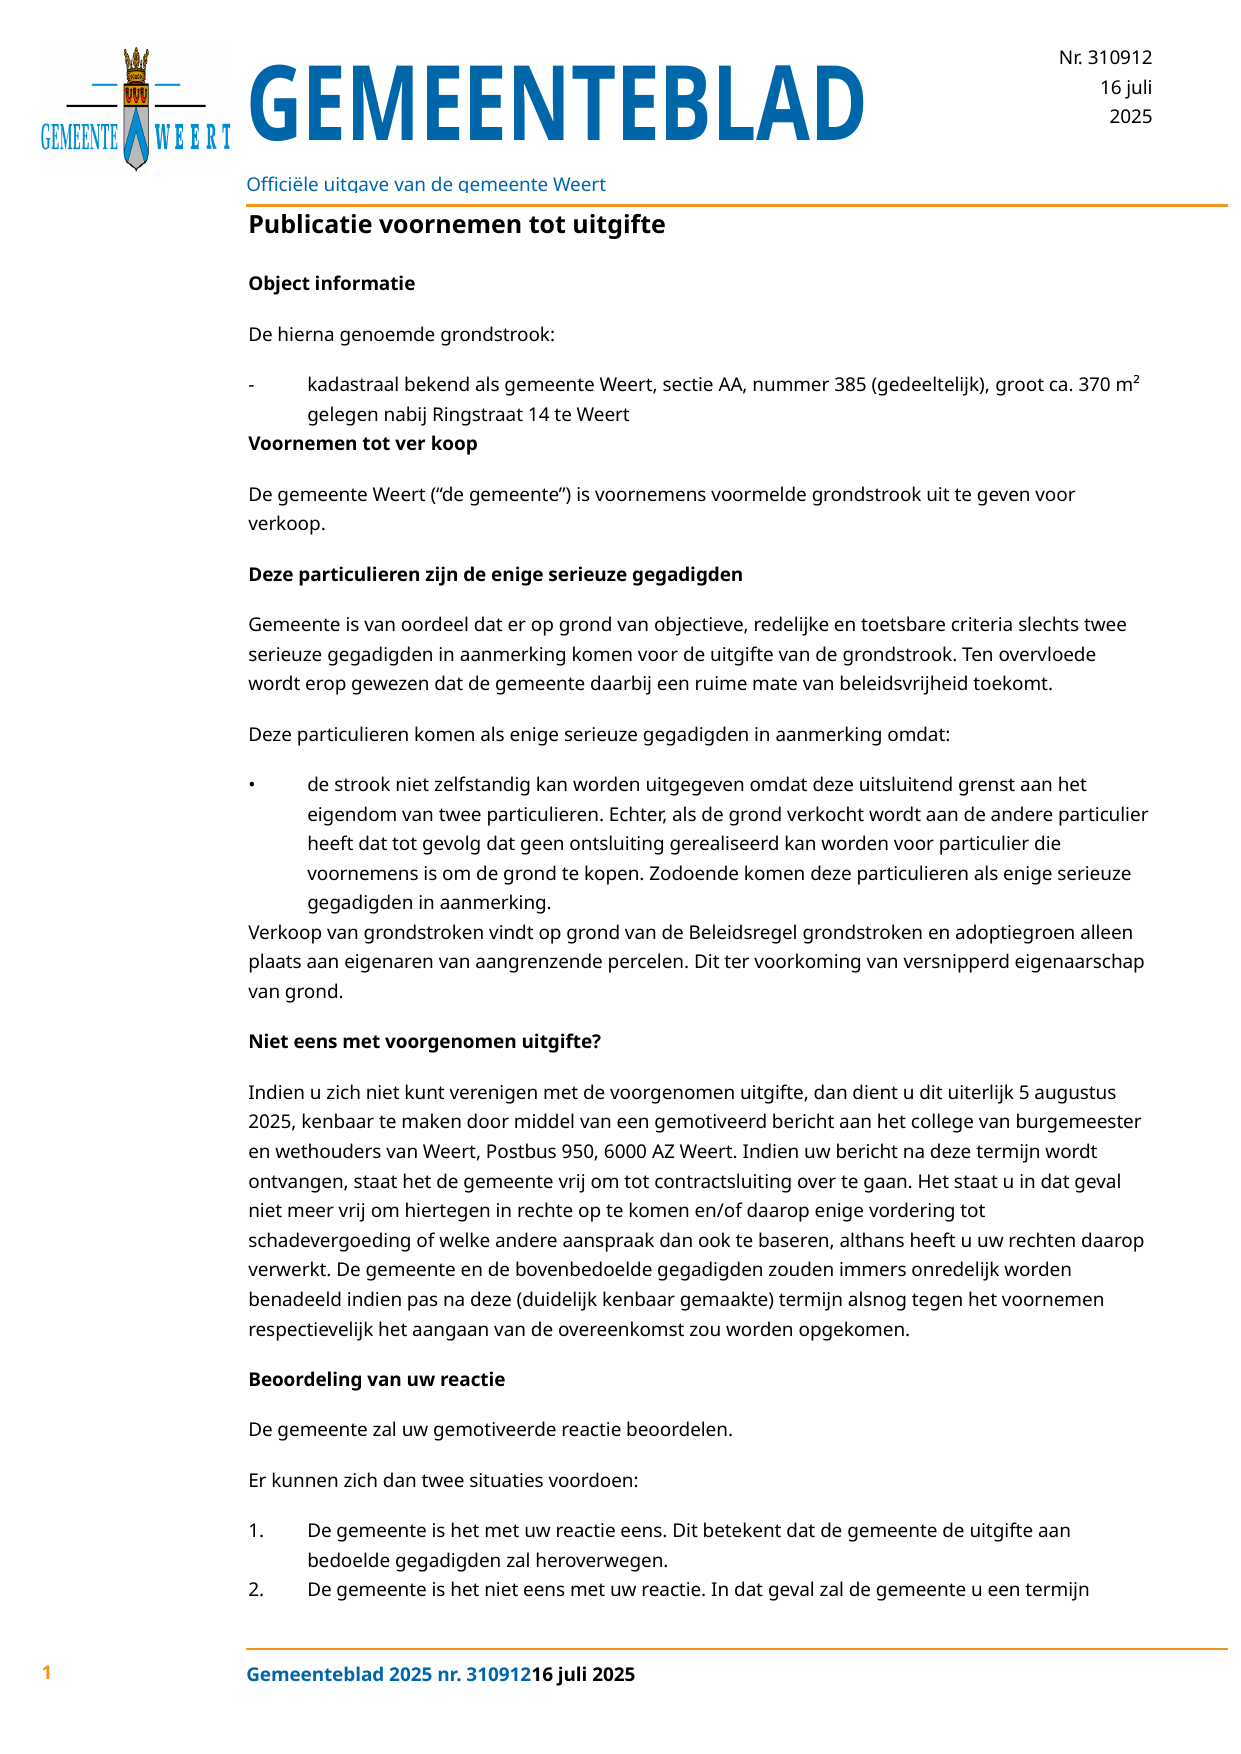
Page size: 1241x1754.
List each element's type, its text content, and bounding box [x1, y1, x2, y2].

text Voornemen tot ver koop [248, 430, 1152, 456]
list kadastraal bekend als gemeente Weert, sectie AA, nummer 385 (gedeeltelijk), groot ca. 370 m² gelegen nabij Ringstraat 14 te Weert [248, 371, 1152, 426]
text Gemeente is van oordeel dat er op grond van objectieve, redelijke en toetsbare criteria slechts twee serieuze gegadigden in aanmerking komen voor de uitgifte van de grondstrook. Ten overvloede wordt erop gewezen dat de gemeente daarbij een ruime mate van beleidsvrijheid toekomt. [248, 611, 1152, 696]
text Niet eens met voorgenomen uitgifte? [248, 1029, 1152, 1054]
text Verkoop van grondstroken vindt op grond van de Beleidsregel grondstroken en adoptiegroen alleen plaats aan eigenaren van aangrenzende percelen. Dit ter voorkoming van versnipperd eigenaarschap van grond. [248, 919, 1152, 1004]
text Er kunnen zich dan twee situaties voordoen: [248, 1467, 1152, 1493]
list De gemeente is het met uw reactie eens. Dit betekent dat de gemeente de uitgifte aan bedoelde gegadigden zal heroverwegen. [248, 1517, 1152, 1573]
text De hierna genoemde grondstrook: [248, 321, 1152, 346]
text Deze particulieren komen als enige serieuze gegadigden in aanmerking omdat: [248, 721, 1152, 746]
text De gemeente zal uw gemotiveerde reactie beoordelen. [248, 1417, 1152, 1442]
text De gemeente Weert (“de gemeente”) is voornemens voormelde grondstrook uit te geven voor verkoop. [248, 481, 1152, 536]
text Publicatie voornemen tot uitgifte [248, 207, 1152, 241]
text Beoordeling van uw reactie [248, 1366, 1152, 1392]
picture [41, 47, 231, 172]
text Object informatie [248, 270, 1152, 296]
list de strook niet zelfstandig kan worden uitgegeven omdat deze uitsluitend grenst aan het eigendom van twee particulieren. Echter, als de grond verkocht wordt aan de andere particulier heeft dat tot gevolg dat geen ontsluiting gerealiseerd kan worden voor particulier die voornemens is om de grond te kopen. Zodoende komen deze particulieren als enige serieuze gegadigden in aanmerking. [248, 771, 1152, 915]
text Deze particulieren zijn de enige serieuze gegadigden [248, 561, 1152, 586]
list De gemeente is het niet eens met uw reactie. In dat geval zal de gemeente u een termijn [248, 1577, 1152, 1602]
text Indien u zich niet kunt verenigen met de voorgenomen uitgifte, dan dient u dit uiterlijk 5 augustus 2025, kenbaar te maken door middel van een gemotiveerd bericht aan het college van burgemeester en wethouders van Weert, Postbus 950, 6000 AZ Weert. Indien uw bericht na deze termijn wordt ontvangen, staat het de gemeente vrij om tot contractsluiting over te gaan. Het staat u in dat geval niet meer vrij om hiertegen in rechte op te komen en/of daarop enige vordering tot schadevergoeding of welke andere aanspraak dan ook te baseren, althans heeft u uw rechten daarop verwerkt. De gemeente en de bovenbedoelde gegadigden zouden immers onredelijk worden benadeeld indien pas na deze (duidelijk kenbaar gemaakte) termijn alsnog tegen het voornemen respectievelijk het aangaan van de overeenkomst zou worden opgekomen. [248, 1079, 1152, 1341]
